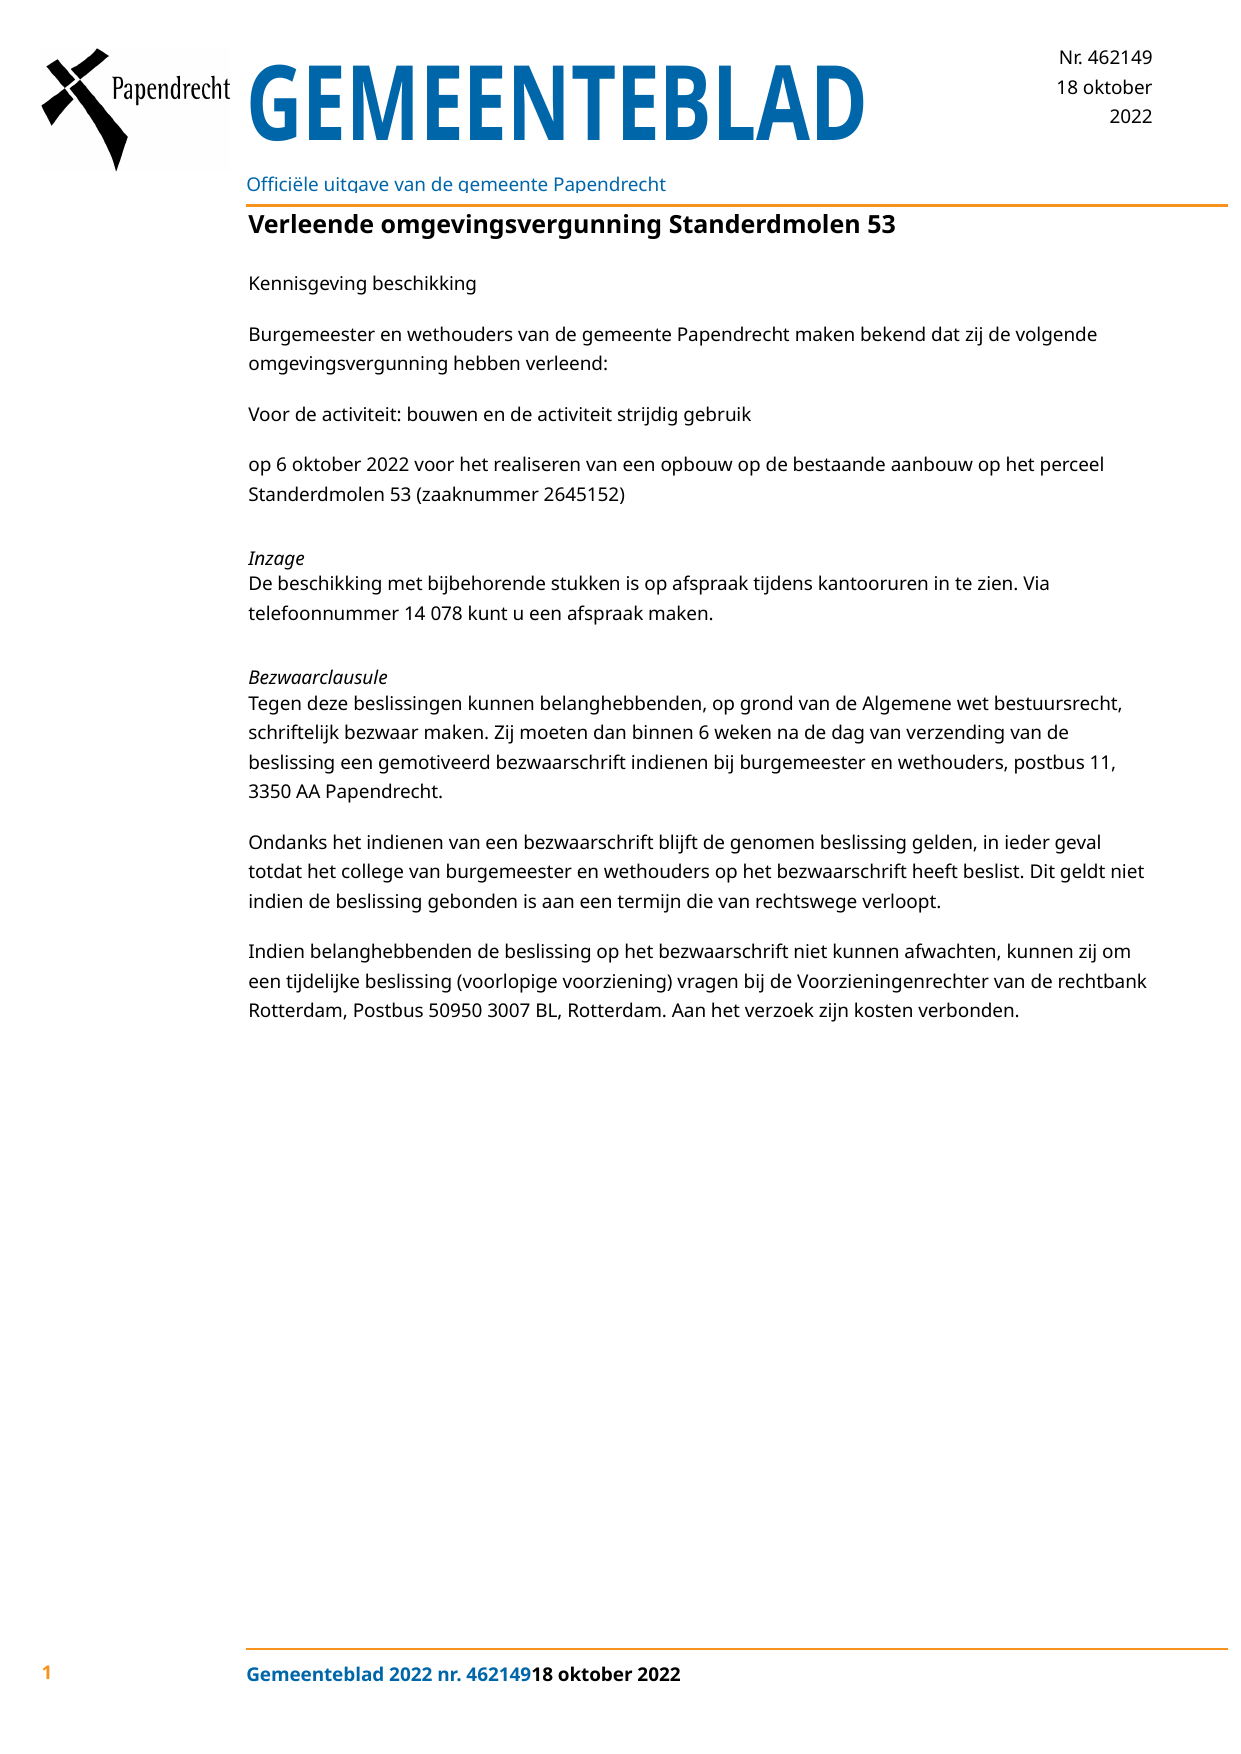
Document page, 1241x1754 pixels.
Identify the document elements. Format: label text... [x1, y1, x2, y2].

text De beschikking met bijbehorende stukken is op afspraak tijdens kantooruren in te zien. Via telefoonnummer 14 078 kunt u een afspraak maken. [248, 570, 1152, 626]
text Verleende omgevingsvergunning Standerdmolen 53 [248, 207, 1152, 241]
text Voor de activiteit: bouwen en de activiteit strijdig gebruik [248, 401, 1152, 426]
text Kennisgeving beschikking [248, 270, 1152, 296]
text Inzage [248, 545, 1152, 570]
text Bezwaarclausule [248, 664, 1152, 690]
text Ondanks het indienen van een bezwaarschrift blijft de genomen beslissing gelden, in ieder geval totdat het college van burgemeester en wethouders op het bezwaarschrift heeft beslist. Dit geldt niet indien de beslissing gebonden is aan een termijn die van rechtswege verloopt. [248, 829, 1152, 914]
text op 6 oktober 2022 voor het realiseren van een opbouw op de bestaande aanbouw op het perceel Standerdmolen 53 (zaaknummer 2645152) [248, 451, 1152, 506]
text Indien belanghebbenden de beslissing op het bezwaarschrift niet kunnen afwachten, kunnen zij om een tijdelijke beslissing (voorlopige voorziening) vragen bij de Voorzieningenrechter van de rechtbank Rotterdam, Postbus 50950 3007 BL, Rotterdam. Aan het verzoek zijn kosten verbonden. [248, 938, 1152, 1023]
picture [41, 47, 231, 172]
text Tegen deze beslissingen kunnen belanghebbenden, op grond van de Algemene wet bestuursrecht, schriftelijk bezwaar maken. Zij moeten dan binnen 6 weken na de dag van verzending van de beslissing een gemotiveerd bezwaarschrift indienen bij burgemeester en wethouders, postbus 11, 3350 AA Papendrecht. [248, 690, 1152, 804]
text Burgemeester en wethouders van de gemeente Papendrecht maken bekend dat zij de volgende omgevingsvergunning hebben verleend: [248, 321, 1152, 376]
